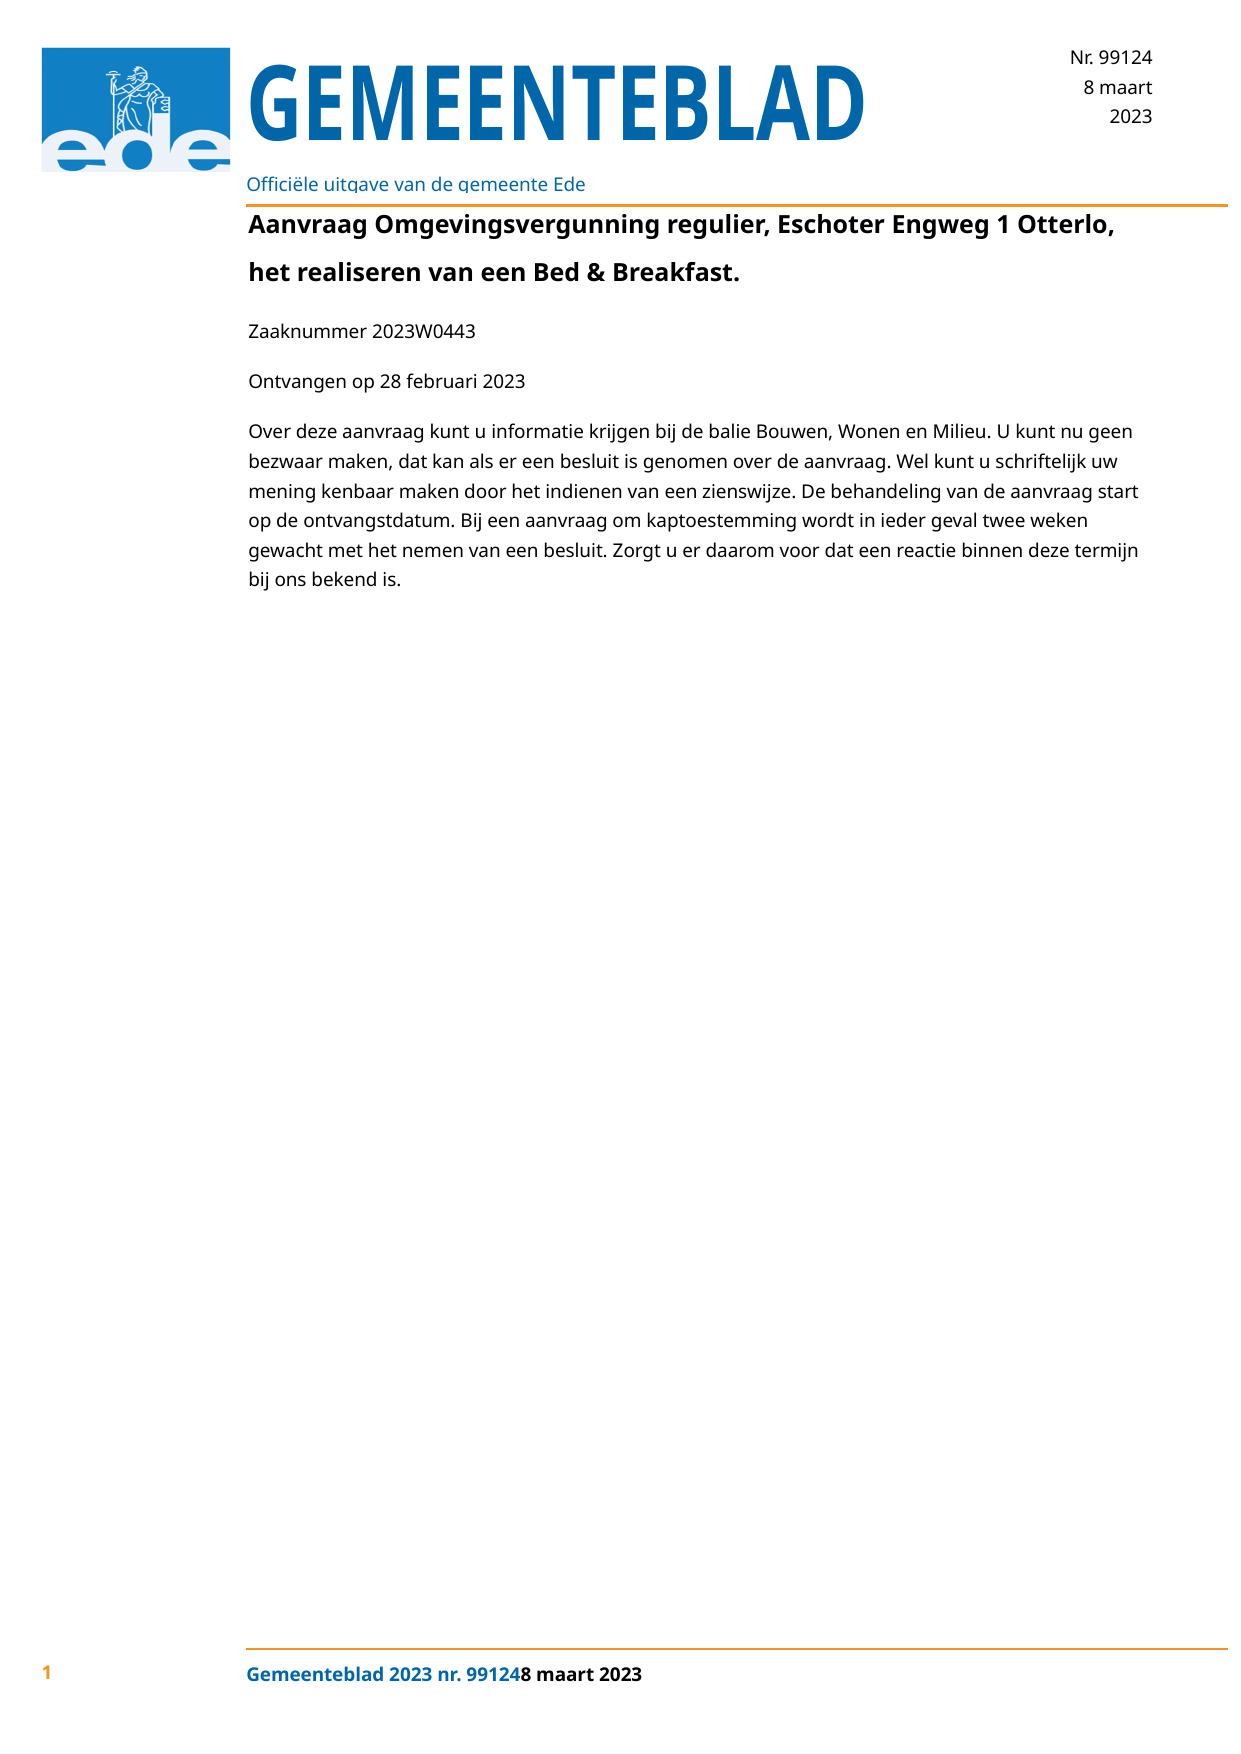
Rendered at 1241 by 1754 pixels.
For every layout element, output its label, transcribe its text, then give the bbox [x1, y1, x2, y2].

picture [41, 47, 231, 172]
text Zaaknummer 2023W0443 [248, 318, 1152, 344]
text Ontvangen op 28 februari 2023 [248, 368, 1152, 394]
text Over deze aanvraag kunt u informatie krijgen bij de balie Bouwen, Wonen en Milieu. U kunt nu geen bezwaar maken, dat kan als er een besluit is genomen over de aanvraag. Wel kunt u schriftelijk uw mening kenbaar maken door het indienen van een zienswijze. De behandeling van de aanvraag start op de ontvangstdatum. Bij een aanvraag om kaptoestemming wordt in ieder geval twee weken gewacht met het nemen van een besluit. Zorgt u er daarom voor dat een reactie binnen deze termijn bij ons bekend is. [248, 419, 1152, 592]
text Aanvraag Omgevingsvergunning regulier, Eschoter Engweg 1 Otterlo, het realiseren van een Bed & Breakfast. [248, 207, 1152, 288]
